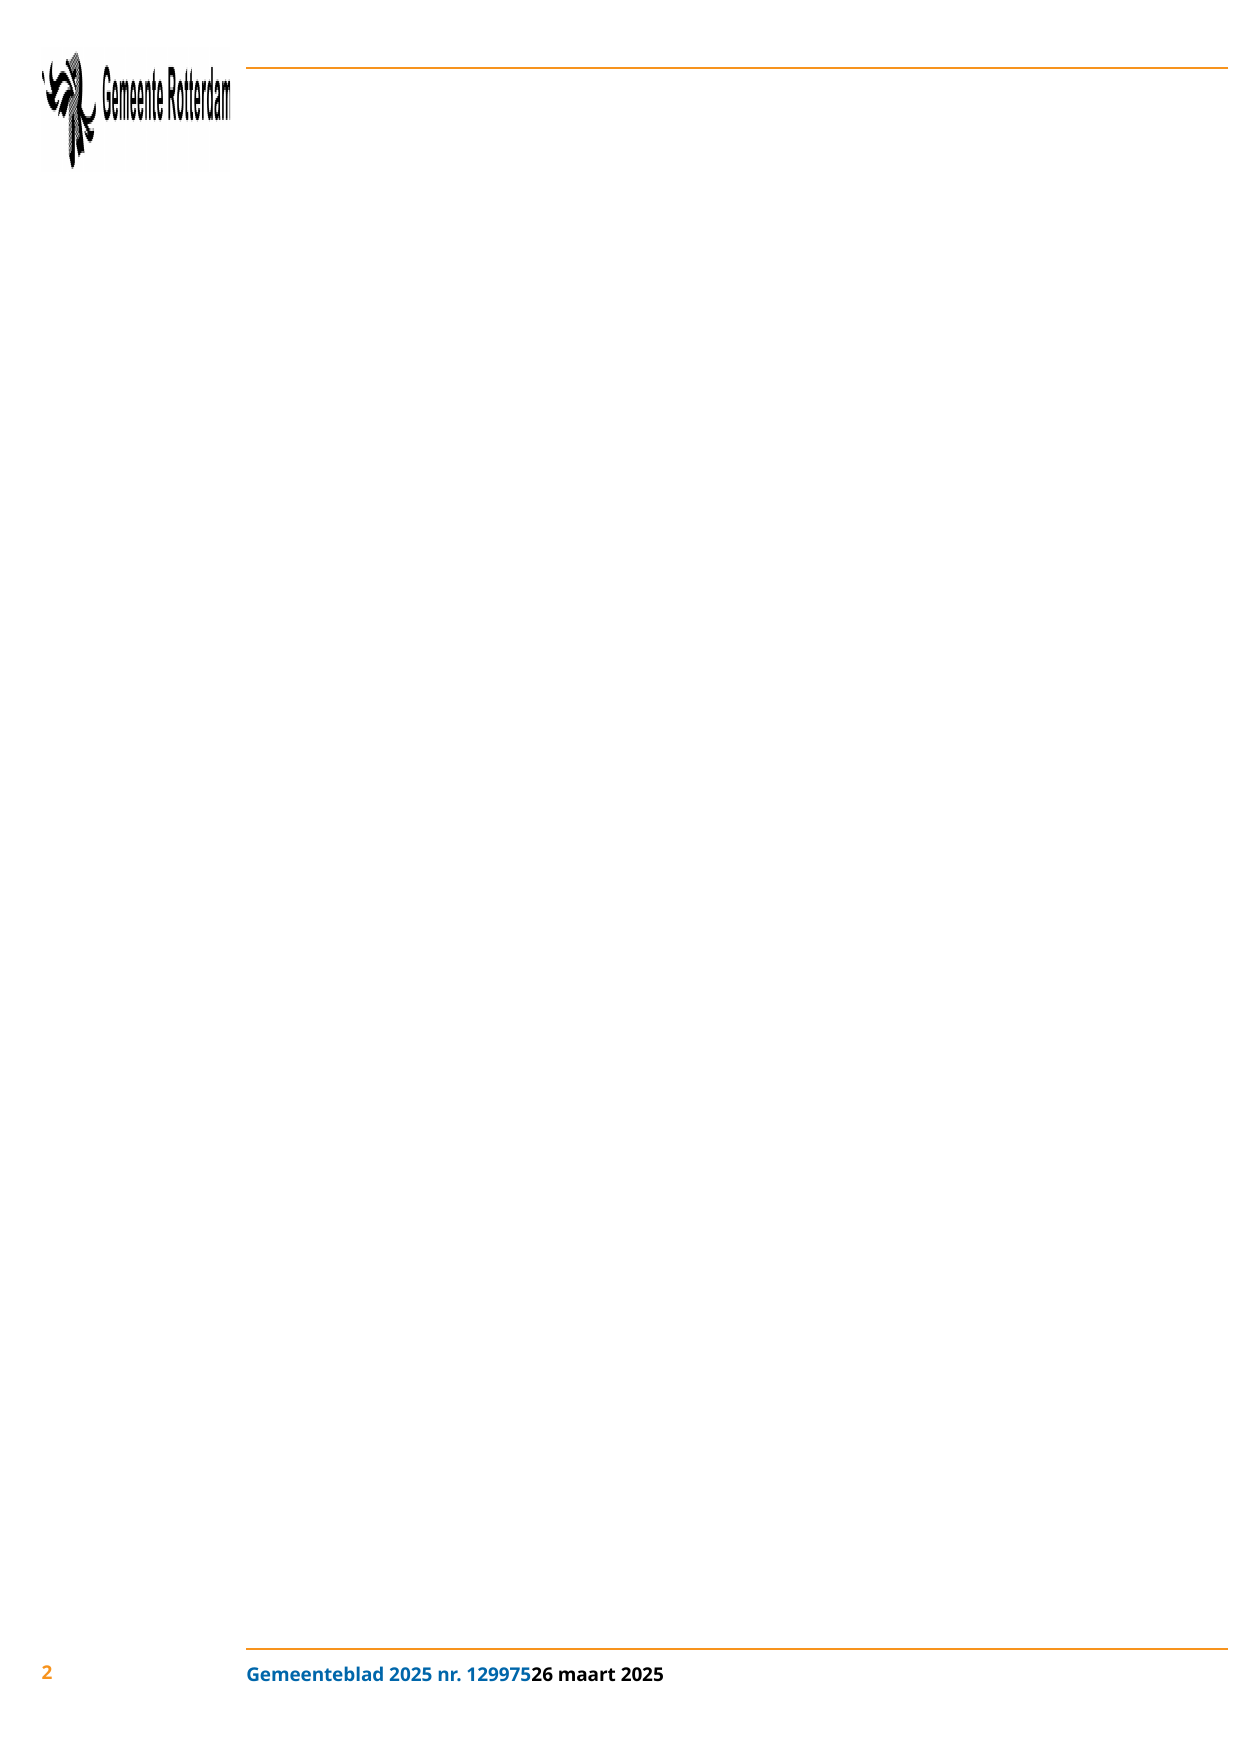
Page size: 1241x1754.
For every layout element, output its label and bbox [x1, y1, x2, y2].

picture [41, 47, 231, 172]
